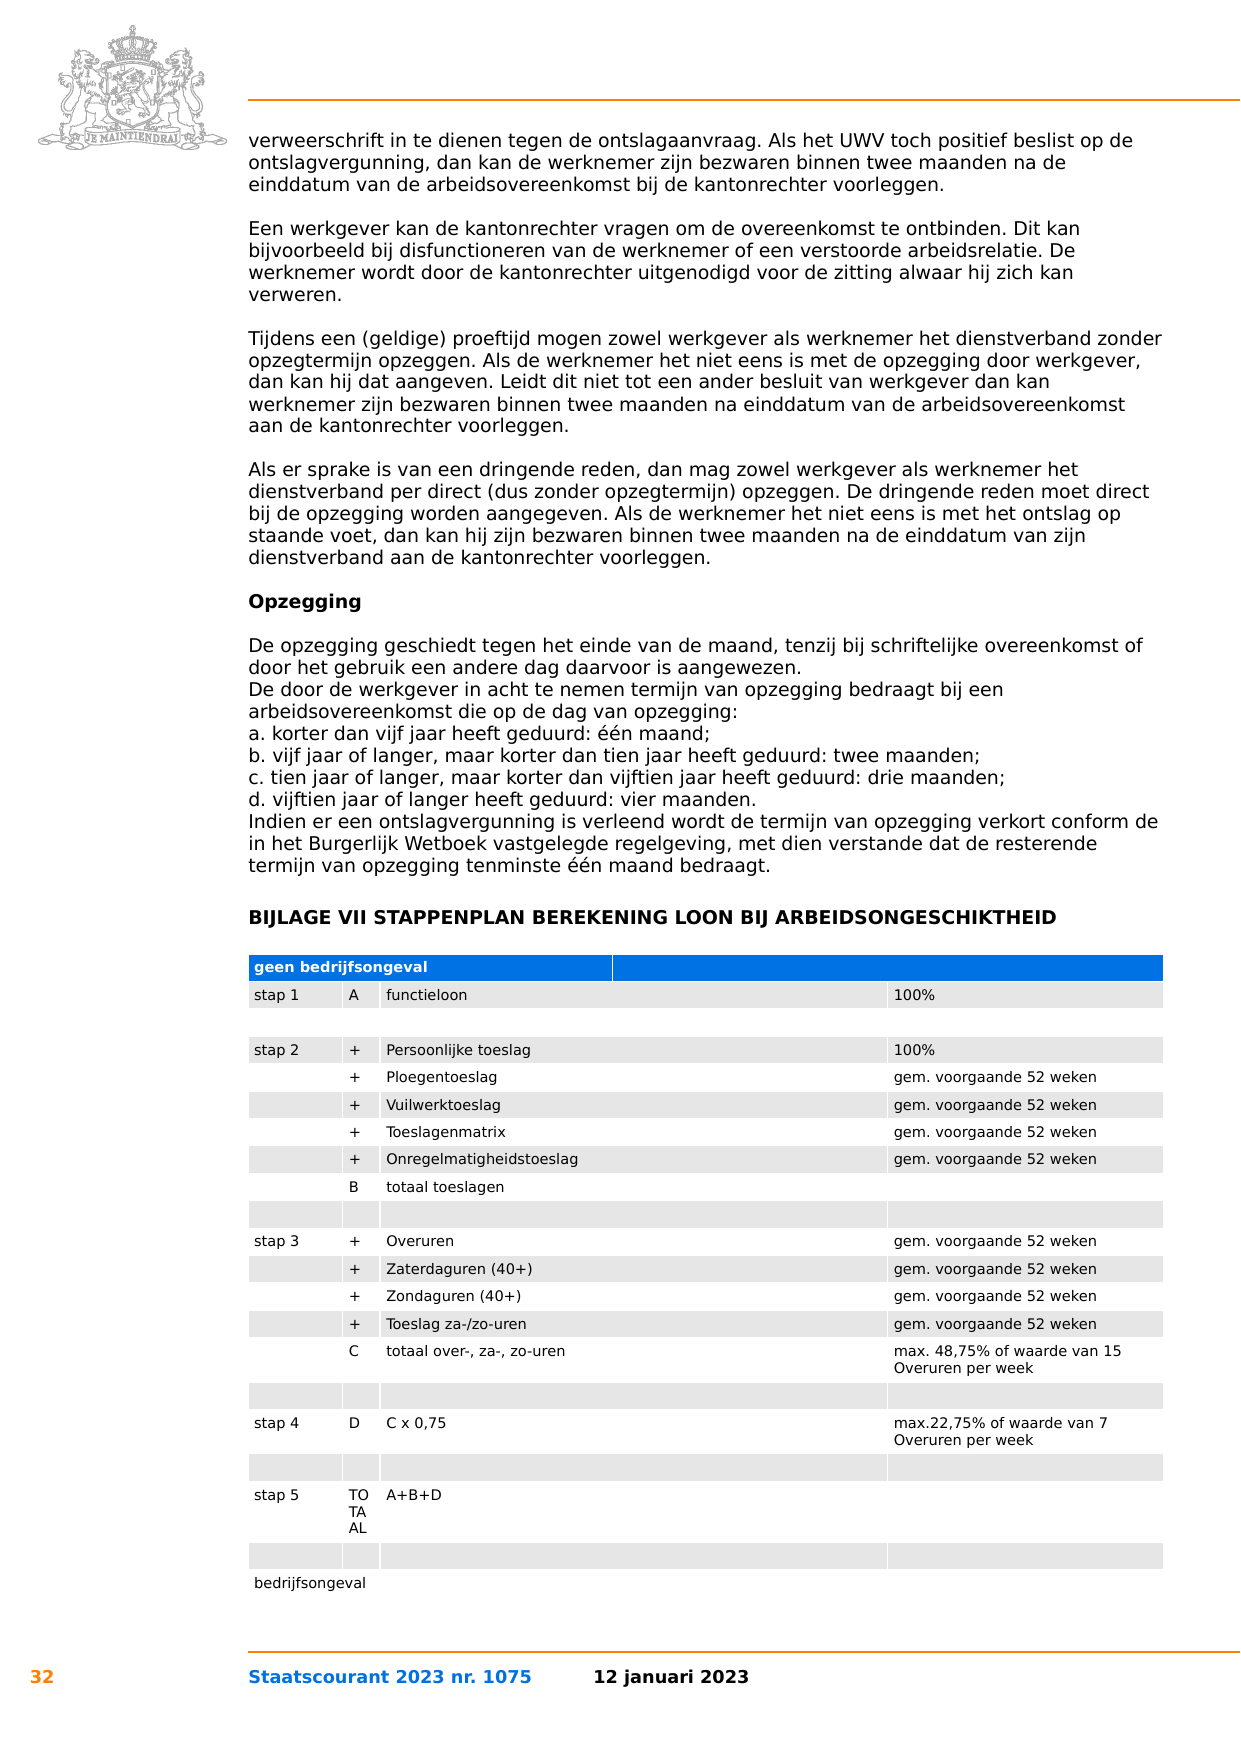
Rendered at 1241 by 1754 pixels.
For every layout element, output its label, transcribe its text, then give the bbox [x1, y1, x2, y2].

table_cell functieloon [381, 982, 887, 1008]
table_cell Toeslagenmatrix [381, 1119, 887, 1145]
table_cell 100% [888, 1037, 1163, 1063]
table_cell bedrijfsongeval [249, 1571, 887, 1597]
table_cell A [343, 982, 379, 1008]
table_cell [888, 1571, 1163, 1597]
table_cell gem. voorgaande 52 weken [888, 1256, 1163, 1282]
table_cell stap 3 [249, 1229, 342, 1255]
table_cell stap 2 [249, 1037, 342, 1063]
table_cell gem. voorgaande 52 weken [888, 1064, 1163, 1091]
subtitle Opzegging [248, 591, 1163, 613]
text d. vijftien jaar of langer heeft geduurd: vier maanden. [248, 789, 1163, 811]
table_cell [888, 1010, 1163, 1036]
table_cell + [343, 1119, 379, 1145]
table_cell [381, 1383, 887, 1409]
table_cell [343, 1010, 379, 1036]
text Een werkgever kan de kantonrechter vragen om de overeenkomst te ontbinden. Dit kan bijvoorbeeld bij disfunctioneren van de werknemer of een verstoorde arbeidsrelatie. De werknemer wordt door de kantonrechter uitgenodigd voor de zitting alwaar hij zich kan verweren. [248, 218, 1163, 306]
table_cell B [343, 1174, 379, 1200]
table_cell [249, 1311, 342, 1337]
table_cell [381, 1201, 887, 1228]
table_cell 100% [888, 982, 1163, 1008]
text verweerschrift in te dienen tegen de ontslagaanvraag. Als het UWV toch positief beslist op de ontslagvergunning, dan kan de werknemer zijn bezwaren binnen twee maanden na de einddatum van de arbeidsovereenkomst bij de kantonrechter voorleggen. [248, 130, 1163, 196]
table_cell Onregelmatigheidstoeslag [381, 1146, 887, 1173]
table_cell [249, 1092, 342, 1118]
text Tijdens een (geldige) proeftijd mogen zowel werkgever als werknemer het dienstverband zonder opzegtermijn opzeggen. Als de werknemer het niet eens is met de opzegging door werkgever, dan kan hij dat aangeven. Leidt dit niet tot een ander besluit van werkgever dan kan werknemer zijn bezwaren binnen twee maanden na einddatum van de arbeidsovereenkomst aan de kantonrechter voorleggen. [248, 327, 1163, 437]
table_cell Ploegentoeslag [381, 1064, 887, 1091]
table_cell + [343, 1092, 379, 1118]
text a. korter dan vijf jaar heeft geduurd: één maand; [248, 723, 1163, 745]
table_cell + [343, 1229, 379, 1255]
table_cell gem. voorgaande 52 weken [888, 1284, 1163, 1310]
table_cell C x 0,75 [381, 1410, 887, 1453]
table_cell gem. voorgaande 52 weken [888, 1092, 1163, 1118]
table_cell D [343, 1410, 379, 1453]
text Als er sprake is van een dringende reden, dan mag zowel werkgever als werknemer het dienstverband per direct (dus zonder opzegtermijn) opzeggen. De dringende reden moet direct bij de opzegging worden aangegeven. Als de werknemer het niet eens is met het ontslag op staande voet, dan kan hij zijn bezwaren binnen twee maanden na de einddatum van zijn dienstverband aan de kantonrechter voorleggen. [248, 459, 1163, 569]
table_cell stap 1 [249, 982, 342, 1008]
table_cell totaal toeslagen [381, 1174, 887, 1200]
table_cell max. 48,75% of waarde van 15 Overuren per week [888, 1338, 1163, 1382]
table_cell + [343, 1311, 379, 1337]
table_header geen bedrijfsongeval [249, 955, 612, 981]
table_cell gem. voorgaande 52 weken [888, 1146, 1163, 1173]
table_cell [888, 1543, 1163, 1569]
text b. vijf jaar of langer, maar korter dan tien jaar heeft geduurd: twee maanden; [248, 745, 1163, 767]
table_cell [888, 1174, 1163, 1200]
table_cell [249, 1284, 342, 1310]
table_cell TOTAAL [343, 1482, 379, 1542]
table_cell gem. voorgaande 52 weken [888, 1311, 1163, 1337]
table_cell gem. voorgaande 52 weken [888, 1119, 1163, 1145]
table_cell [343, 1201, 379, 1228]
table_cell totaal over-, za-, zo-uren [381, 1338, 887, 1382]
table_cell [888, 1482, 1163, 1542]
table_cell Vuilwerktoeslag [381, 1092, 887, 1118]
table_header [613, 955, 1163, 981]
text c. tien jaar of langer, maar korter dan vijftien jaar heeft geduurd: drie maanden; [248, 767, 1163, 789]
table_cell [249, 1383, 342, 1409]
table_cell Zondaguren (40+) [381, 1284, 887, 1310]
table_cell Toeslag za-/zo-uren [381, 1311, 887, 1337]
table_cell [343, 1543, 379, 1569]
table_cell [249, 1119, 342, 1145]
table_cell [249, 1064, 342, 1091]
table_cell stap 4 [249, 1410, 342, 1453]
table_cell C [343, 1338, 379, 1382]
table_cell [381, 1543, 887, 1569]
table_cell [381, 1010, 887, 1036]
table_cell [249, 1010, 342, 1036]
table_cell stap 5 [249, 1482, 342, 1542]
table_cell [249, 1146, 342, 1173]
table_cell Persoonlijke toeslag [381, 1037, 887, 1063]
table_cell [249, 1338, 342, 1382]
table_cell [249, 1201, 342, 1228]
table_cell Overuren [381, 1229, 887, 1255]
table_cell [888, 1383, 1163, 1409]
table_cell [343, 1454, 379, 1481]
table_cell [888, 1201, 1163, 1228]
picture [38, 25, 227, 150]
table_cell + [343, 1037, 379, 1063]
subtitle BIJLAGE VII STAPPENPLAN BEREKENING LOON BIJ ARBEIDSONGESCHIKTHEID [248, 907, 1163, 929]
table_cell + [343, 1146, 379, 1173]
table_cell [249, 1454, 342, 1481]
table_cell [249, 1256, 342, 1282]
table_cell [888, 1454, 1163, 1481]
table_cell A+B+D [381, 1482, 887, 1542]
table_cell + [343, 1064, 379, 1091]
table_cell + [343, 1284, 379, 1310]
text De opzegging geschiedt tegen het einde van de maand, tenzij bij schriftelijke overeenkomst of door het gebruik een andere dag daarvoor is aangewezen. [248, 635, 1163, 679]
text Indien er een ontslagvergunning is verleend wordt de termijn van opzegging verkort conform de in het Burgerlijk Wetboek vastgelegde regelgeving, met dien verstande dat de resterende termijn van opzegging tenminste één maand bedraagt. [248, 811, 1163, 877]
table_cell [381, 1454, 887, 1481]
table_cell [343, 1383, 379, 1409]
text De door de werkgever in acht te nemen termijn van opzegging bedraagt bij een arbeidsovereenkomst die op de dag van opzegging: [248, 679, 1163, 723]
table_cell + [343, 1256, 379, 1282]
table_cell [249, 1543, 342, 1569]
table_cell [249, 1174, 342, 1200]
table_cell gem. voorgaande 52 weken [888, 1229, 1163, 1255]
table_cell Zaterdaguren (40+) [381, 1256, 887, 1282]
table_cell max.22,75% of waarde van 7 Overuren per week [888, 1410, 1163, 1453]
